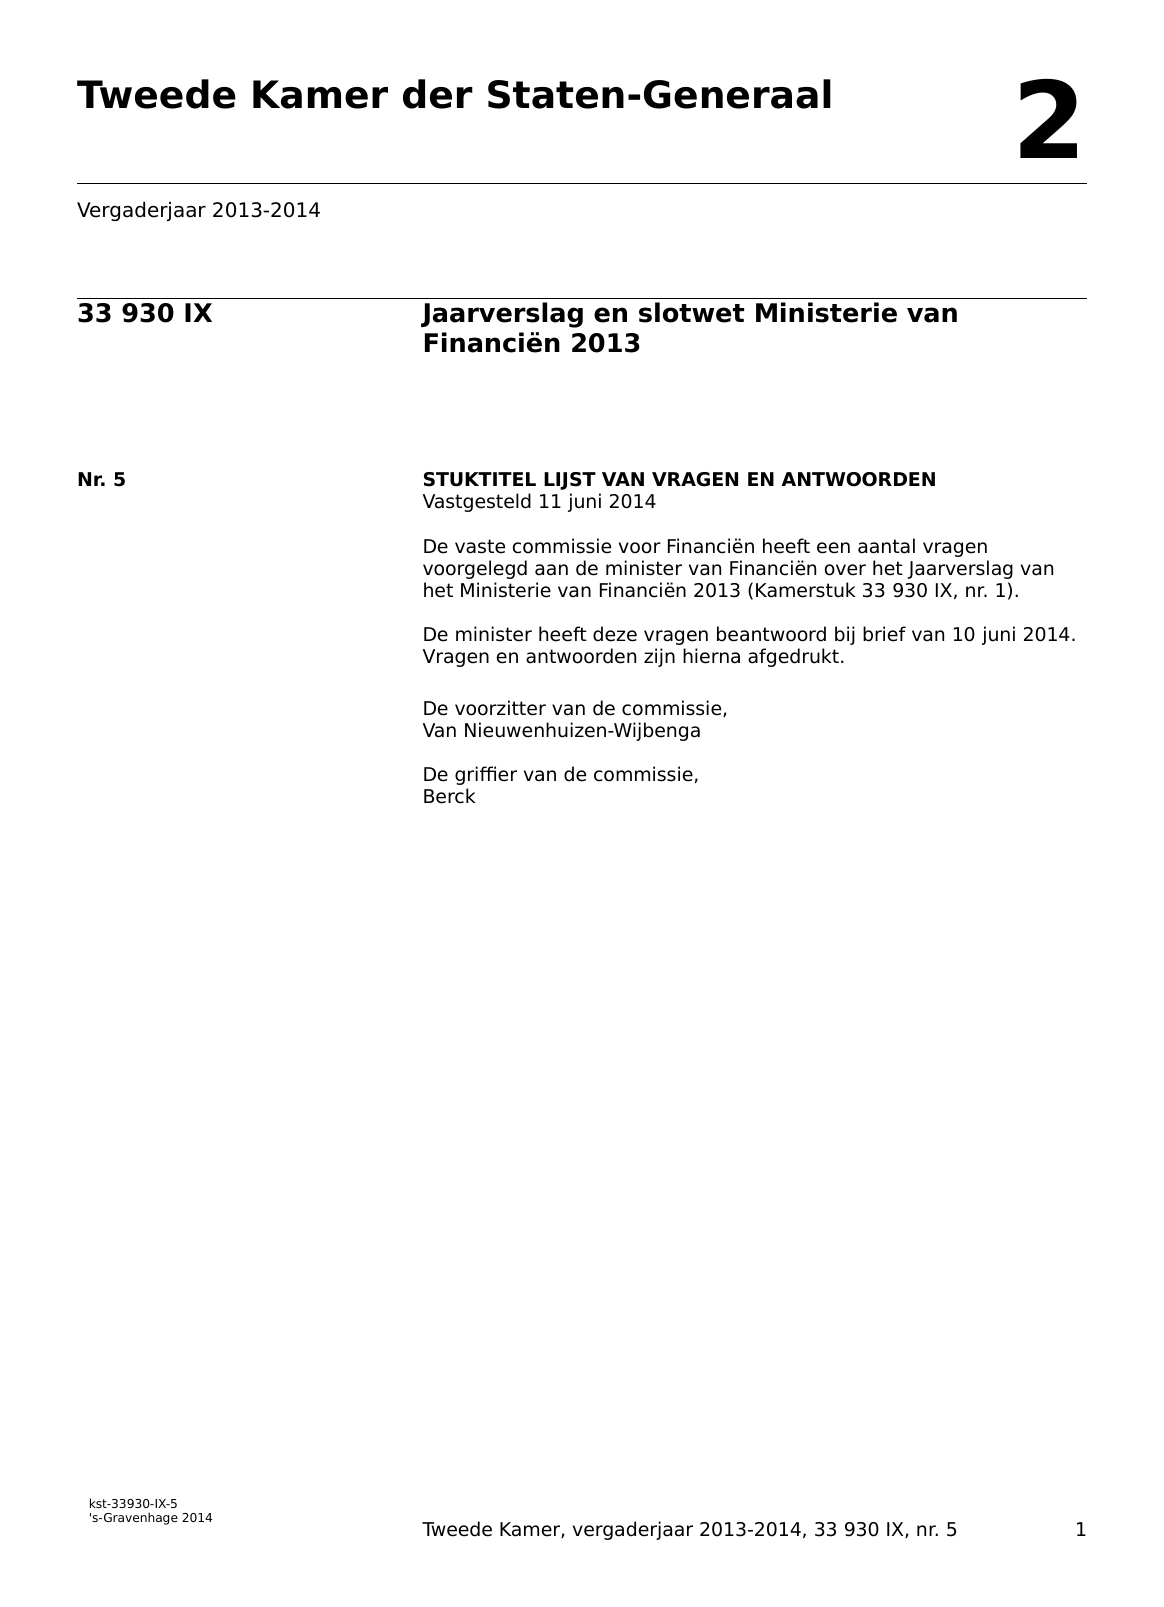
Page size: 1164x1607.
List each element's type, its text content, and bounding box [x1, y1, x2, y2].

text De minister heeft deze vragen beantwoord bij brief van 10 juni 2014. Vragen en antwoorden zijn hierna afgedrukt. [422, 624, 1087, 668]
text De griffier van de commissie, Berck [422, 764, 1087, 808]
text De vaste commissie voor Financiën heeft een aantal vragen voorgelegd aan de minister van Financiën over het Jaarverslag van het Ministerie van Financiën 2013 (Kamerstuk 33 930 IX, nr. 1). [422, 536, 1087, 601]
text Vastgesteld 11 juni 2014 [422, 491, 1087, 513]
text 's-Gravenhage 2014 [88, 1511, 323, 1525]
text De voorzitter van de commissie, Van Nieuwenhuizen-Wijbenga [422, 698, 1087, 742]
table_header Tweede Kamer der Staten-Generaal [77, 59, 886, 183]
text kst-33930-IX-5 [88, 1497, 323, 1511]
subtitle Nr. 5 STUKTITEL LIJST VAN VRAGEN EN ANTWOORDEN [77, 469, 1087, 491]
subtitle 33 930 IX Jaarverslag en slotwet Ministerie van Financiën 2013 [77, 299, 1087, 358]
table_header 2 [886, 59, 1087, 183]
table_cell Vergaderjaar 2013-2014 [77, 184, 1087, 298]
